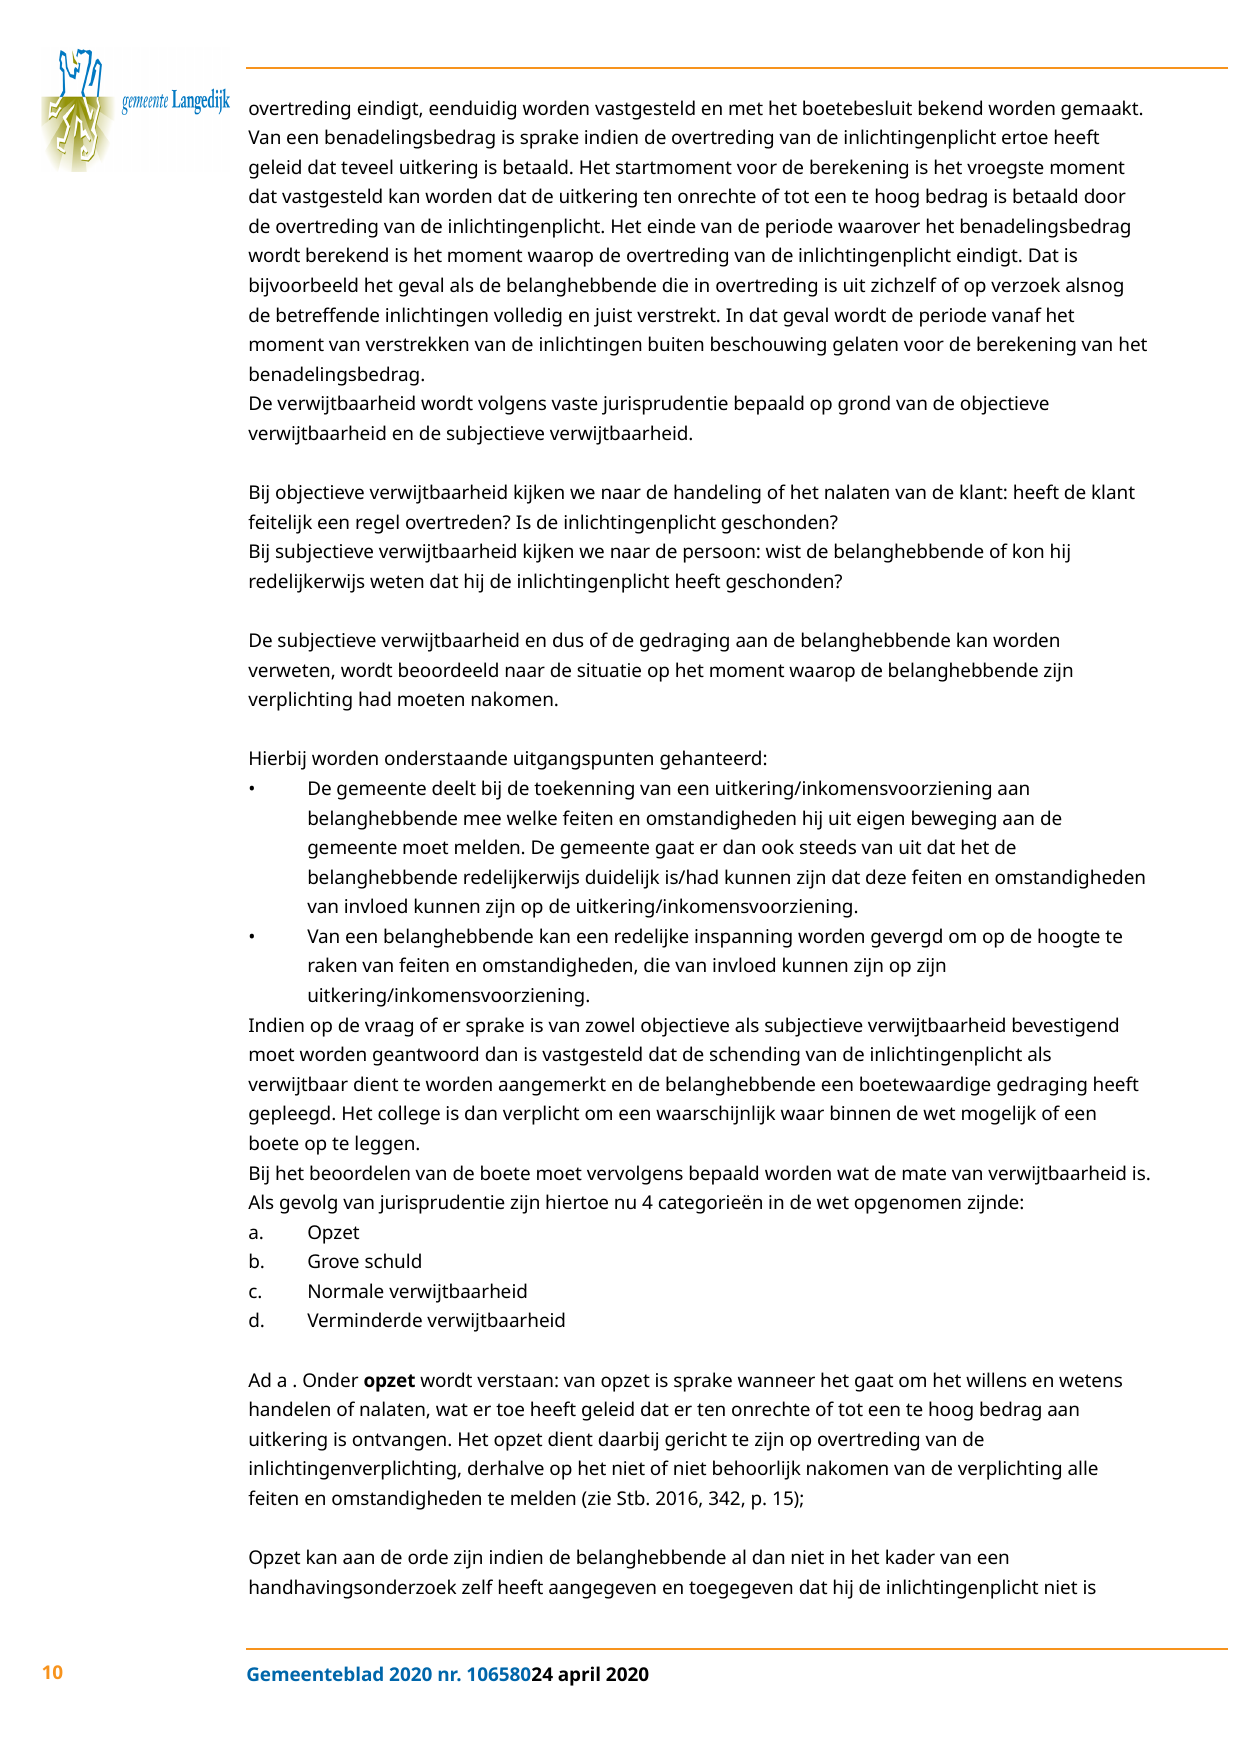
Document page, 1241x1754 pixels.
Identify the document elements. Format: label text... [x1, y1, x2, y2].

text Opzet kan aan de orde zijn indien de belanghebbende al dan niet in het kader van een handhavingsonderzoek zelf heeft aangegeven en toegegeven dat hij de inlichtingenplicht niet is [248, 1544, 1152, 1600]
list Verminderde verwijtbaarheid [248, 1308, 1152, 1333]
text Bij het beoordelen van de boete moet vervolgens bepaald worden wat de mate van verwijtbaarheid is. Als gevolg van jurisprudentie zijn hiertoe nu 4 categorieën in de wet opgenomen zijnde: [248, 1160, 1152, 1215]
list Opzet [248, 1219, 1152, 1245]
text overtreding eindigt, eenduidig worden vastgesteld en met het boetebesluit bekend worden gemaakt. Van een benadelingsbedrag is sprake indien de overtreding van de inlichtingenplicht ertoe heeft geleid dat teveel uitkering is betaald. Het startmoment voor de berekening is het vroegste moment dat vastgesteld kan worden dat de uitkering ten onrechte of tot een te hoog bedrag is betaald door de overtreding van de inlichtingenplicht. Het einde van de periode waarover het benadelingsbedrag wordt berekend is het moment waarop de overtreding van de inlichtingenplicht eindigt. Dat is bijvoorbeeld het geval als de belanghebbende die in overtreding is uit zichzelf of op verzoek alsnog de betreffende inlichtingen volledig en juist verstrekt. In dat geval wordt de periode vanaf het moment van verstrekken van de inlichtingen buiten beschouwing gelaten voor de berekening van het benadelingsbedrag. [248, 95, 1152, 387]
text De subjectieve verwijtbaarheid en dus of de gedraging aan de belanghebbende kan worden verweten, wordt beoordeeld naar de situatie op het moment waarop de belanghebbende zijn verplichting had moeten nakomen. [248, 627, 1152, 712]
list Normale verwijtbaarheid [248, 1278, 1152, 1304]
list De gemeente deelt bij de toekenning van een uitkering/inkomensvoorziening aan belanghebbende mee welke feiten en omstandigheden hij uit eigen beweging aan de gemeente moet melden. De gemeente gaat er dan ook steeds van uit dat het de belanghebbende redelijkerwijs duidelijk is/had kunnen zijn dat deze feiten en omstandigheden van invloed kunnen zijn op de uitkering/inkomensvoorziening. [248, 775, 1152, 919]
text Ad a . Onder opzet wordt verstaan: van opzet is sprake wanneer het gaat om het willens en wetens handelen of nalaten, wat er toe heeft geleid dat er ten onrechte of tot een te hoog bedrag aan uitkering is ontvangen. Het opzet dient daarbij gericht te zijn op overtreding van de inlichtingenverplichting, derhalve op het niet of niet behoorlijk nakomen van de verplichting alle feiten en omstandigheden te melden (zie Stb. 2016, 342, p. 15); [248, 1367, 1152, 1511]
list Grove schuld [248, 1248, 1152, 1274]
text Bij objectieve verwijtbaarheid kijken we naar de handeling of het nalaten van de klant: heeft de klant feitelijk een regel overtreden? Is de inlichtingenplicht geschonden? [248, 479, 1152, 535]
picture [41, 47, 231, 172]
text De verwijtbaarheid wordt volgens vaste jurisprudentie bepaald op grond van de objectieve verwijtbaarheid en de subjectieve verwijtbaarheid. [248, 391, 1152, 446]
text Hierbij worden onderstaande uitgangspunten gehanteerd: [248, 746, 1152, 771]
text Bij subjectieve verwijtbaarheid kijken we naar de persoon: wist de belanghebbende of kon hij redelijkerwijs weten dat hij de inlichtingenplicht heeft geschonden? [248, 538, 1152, 594]
text Indien op de vraag of er sprake is van zowel objectieve als subjectieve verwijtbaarheid bevestigend moet worden geantwoord dan is vastgesteld dat de schending van de inlichtingenplicht als verwijtbaar dient te worden aangemerkt en de belanghebbende een boetewaardige gedraging heeft gepleegd. Het college is dan verplicht om een waarschijnlijk waar binnen de wet mogelijk of een boete op te leggen. [248, 1012, 1152, 1156]
list Van een belanghebbende kan een redelijke inspanning worden gevergd om op de hoogte te raken van feiten en omstandigheden, die van invloed kunnen zijn op zijn uitkering/inkomensvoorziening. [248, 923, 1152, 1008]
